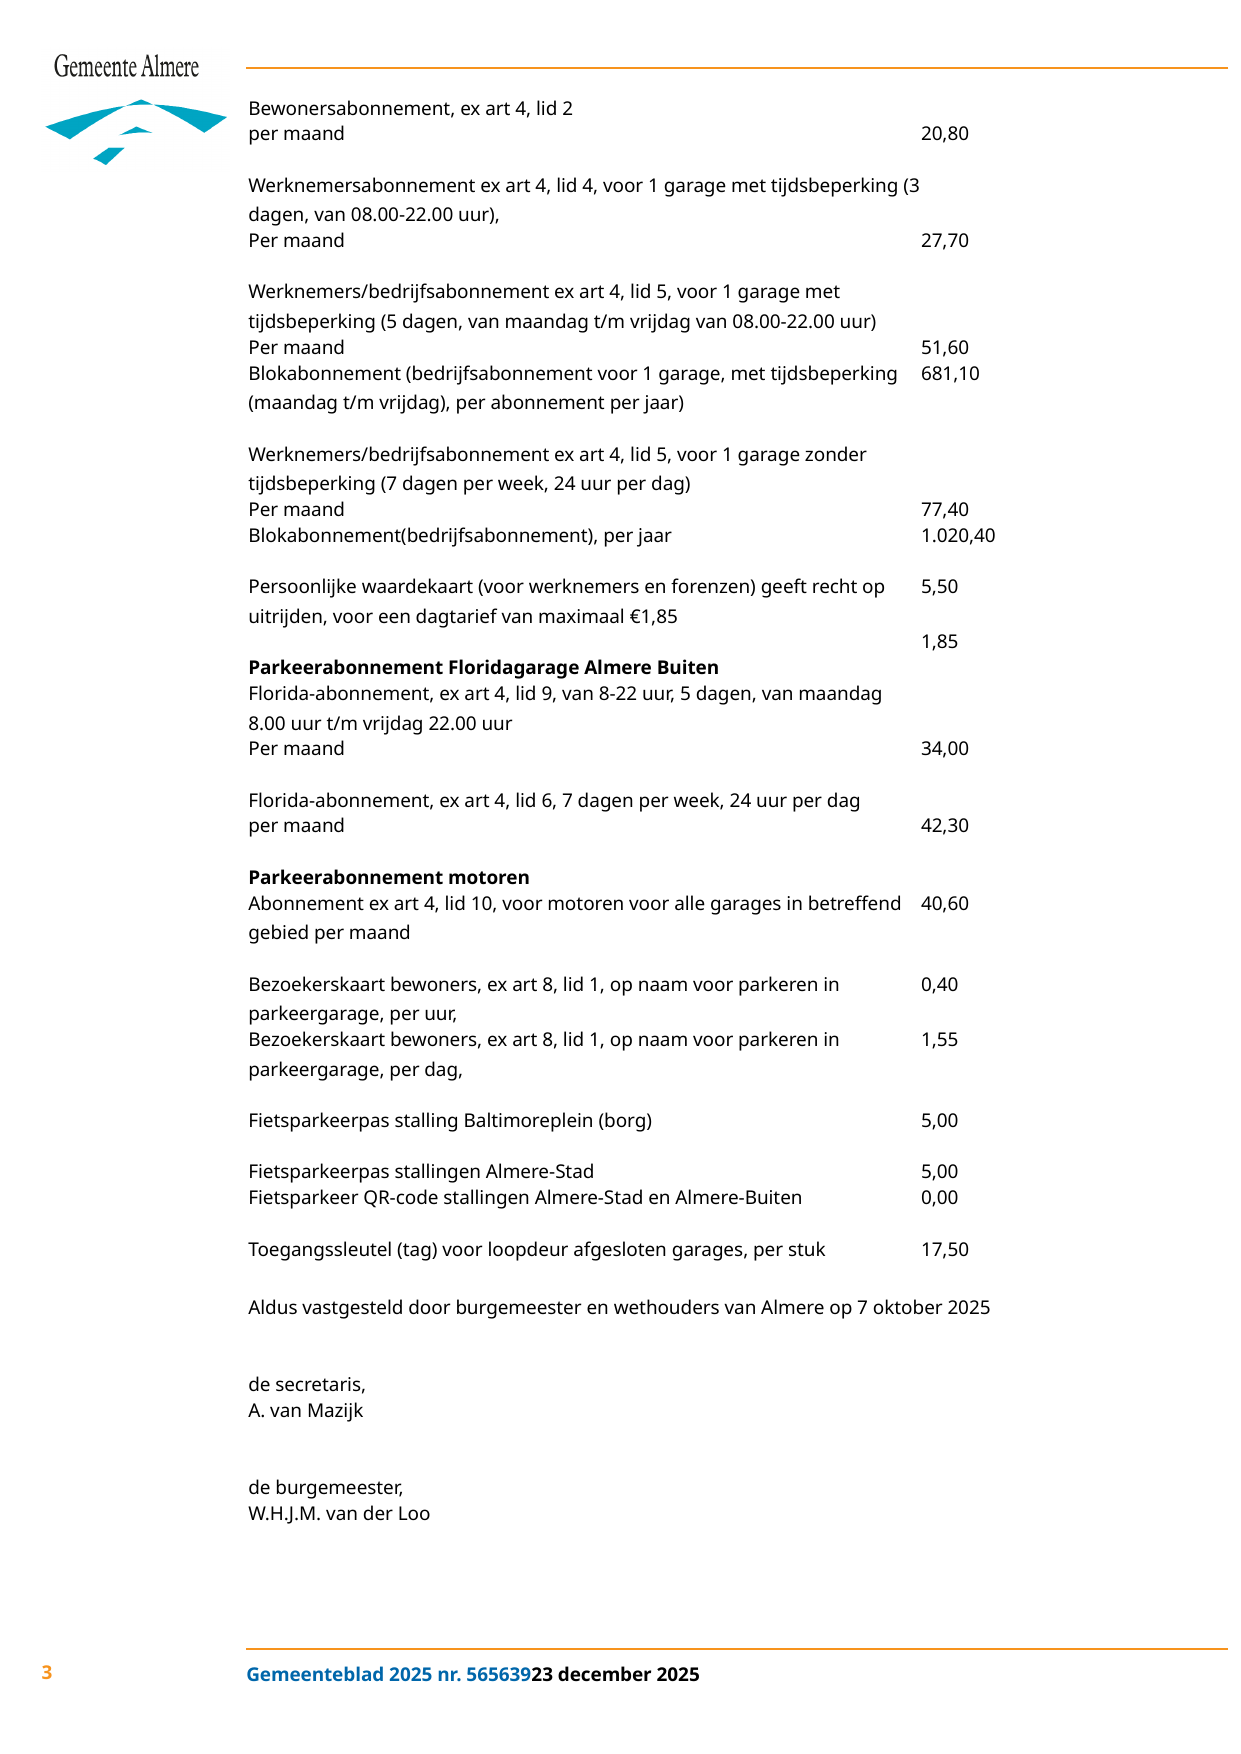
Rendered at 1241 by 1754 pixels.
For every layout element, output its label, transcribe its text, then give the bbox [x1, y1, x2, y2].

table_cell Fietsparkeerpas stallingen Almere-Stad [248, 1159, 921, 1184]
table_cell 42,30 [921, 813, 1152, 838]
text Aldus vastgesteld door burgemeester en wethouders van Almere op 7 oktober 2025 [248, 1294, 1152, 1320]
table_cell 77,40 [921, 496, 1152, 522]
picture [41, 47, 231, 172]
table_cell 1,55 [921, 1026, 1152, 1081]
table_cell Per maand [248, 496, 921, 522]
text de secretaris, [248, 1372, 1152, 1397]
table_cell Florida-abonnement, ex art 4, lid 9, van 8-22 uur, 5 dagen, van maandag 8.00 uur t/m vrijdag 22.00 uur [248, 680, 921, 735]
table_cell Per maand [248, 735, 921, 761]
table_cell 5,00 [921, 1159, 1152, 1184]
table_cell 27,70 [921, 227, 1152, 253]
table_cell [921, 945, 1152, 971]
table_cell [921, 1081, 1152, 1107]
table_cell [921, 787, 1152, 813]
table_cell [248, 1081, 921, 1107]
table_cell Blokabonnement(bedrijfsabonnement), per jaar [248, 522, 921, 548]
table_cell [921, 172, 1152, 227]
table_cell Per maand [248, 227, 921, 253]
table_cell Parkeerabonnement Floridagarage Almere Buiten [248, 654, 921, 680]
table_cell Abonnement ex art 4, lid 10, voor motoren voor alle garages in betreffend gebied per maand [248, 890, 921, 945]
table_cell per maand [248, 121, 921, 146]
table_cell [248, 945, 921, 971]
table_cell [921, 279, 1152, 334]
table_cell Florida-abonnement, ex art 4, lid 6, 7 dagen per week, 24 uur per dag [248, 787, 921, 813]
table_cell [248, 761, 921, 787]
text W.H.J.M. van der Loo [248, 1500, 1152, 1526]
table_cell [248, 1210, 921, 1236]
table_cell Werknemersabonnement ex art 4, lid 4, voor 1 garage met tijdsbeperking (3 dagen, van 08.00-22.00 uur), [248, 172, 921, 227]
table_cell 34,00 [921, 735, 1152, 761]
table_cell [248, 548, 921, 573]
table_cell Parkeerabonnement motoren [248, 864, 921, 890]
table_cell 0,00 [921, 1184, 1152, 1210]
table_cell per maand [248, 813, 921, 838]
table_cell 5,00 [921, 1107, 1152, 1133]
table_cell [921, 680, 1152, 735]
table_cell [248, 838, 921, 864]
table_cell Toegangssleutel (tag) voor loopdeur afgesloten garages, per stuk [248, 1236, 921, 1262]
table_cell Fietsparkeerpas stalling Baltimoreplein (borg) [248, 1107, 921, 1133]
table_cell Persoonlijke waardekaart (voor werknemers en forenzen) geeft recht op uitrijden, voor een dagtarief van maximaal €1,85 [248, 573, 921, 629]
table_cell 681,10 [921, 360, 1152, 415]
table_cell 40,60 [921, 890, 1152, 945]
table_cell Bezoekerskaart bewoners, ex art 8, lid 1, op naam voor parkeren in parkeergarage, per dag, [248, 1026, 921, 1081]
table_cell [248, 1133, 921, 1159]
table_cell [921, 548, 1152, 573]
table_cell 17,50 [921, 1236, 1152, 1262]
table_cell [248, 146, 921, 172]
table_cell [248, 415, 921, 441]
table_cell [921, 1210, 1152, 1236]
table_cell [921, 253, 1152, 279]
table_cell [921, 761, 1152, 787]
table_cell [248, 629, 921, 654]
table_cell 51,60 [921, 334, 1152, 360]
table_cell Fietsparkeer QR-code stallingen Almere-Stad en Almere-Buiten [248, 1184, 921, 1210]
table_cell [921, 95, 1152, 121]
table_cell Bewonersabonnement, ex art 4, lid 2 [248, 95, 921, 121]
table_cell Werknemers/bedrijfsabonnement ex art 4, lid 5, voor 1 garage met tijdsbeperking (5 dagen, van maandag t/m vrijdag van 08.00-22.00 uur) [248, 279, 921, 334]
table_cell [921, 838, 1152, 864]
text A. van Mazijk [248, 1397, 1152, 1423]
text de burgemeester, [248, 1474, 1152, 1500]
table_cell [921, 654, 1152, 680]
table_cell Per maand [248, 334, 921, 360]
table_cell 1.020,40 [921, 522, 1152, 548]
table_cell [248, 253, 921, 279]
table_cell [921, 146, 1152, 172]
table_cell 5,50 [921, 573, 1152, 629]
table_cell [921, 1133, 1152, 1159]
table_cell Bezoekerskaart bewoners, ex art 8, lid 1, op naam voor parkeren in parkeergarage, per uur, [248, 971, 921, 1026]
table_cell [921, 441, 1152, 496]
table_cell 0,40 [921, 971, 1152, 1026]
table_cell 1,85 [921, 629, 1152, 654]
table_cell [921, 864, 1152, 890]
table_cell Werknemers/bedrijfsabonnement ex art 4, lid 5, voor 1 garage zonder tijdsbeperking (7 dagen per week, 24 uur per dag) [248, 441, 921, 496]
table_cell 20,80 [921, 121, 1152, 146]
table_cell Blokabonnement (bedrijfsabonnement voor 1 garage, met tijdsbeperking (maandag t/m vrijdag), per abonnement per jaar) [248, 360, 921, 415]
table_cell [921, 415, 1152, 441]
